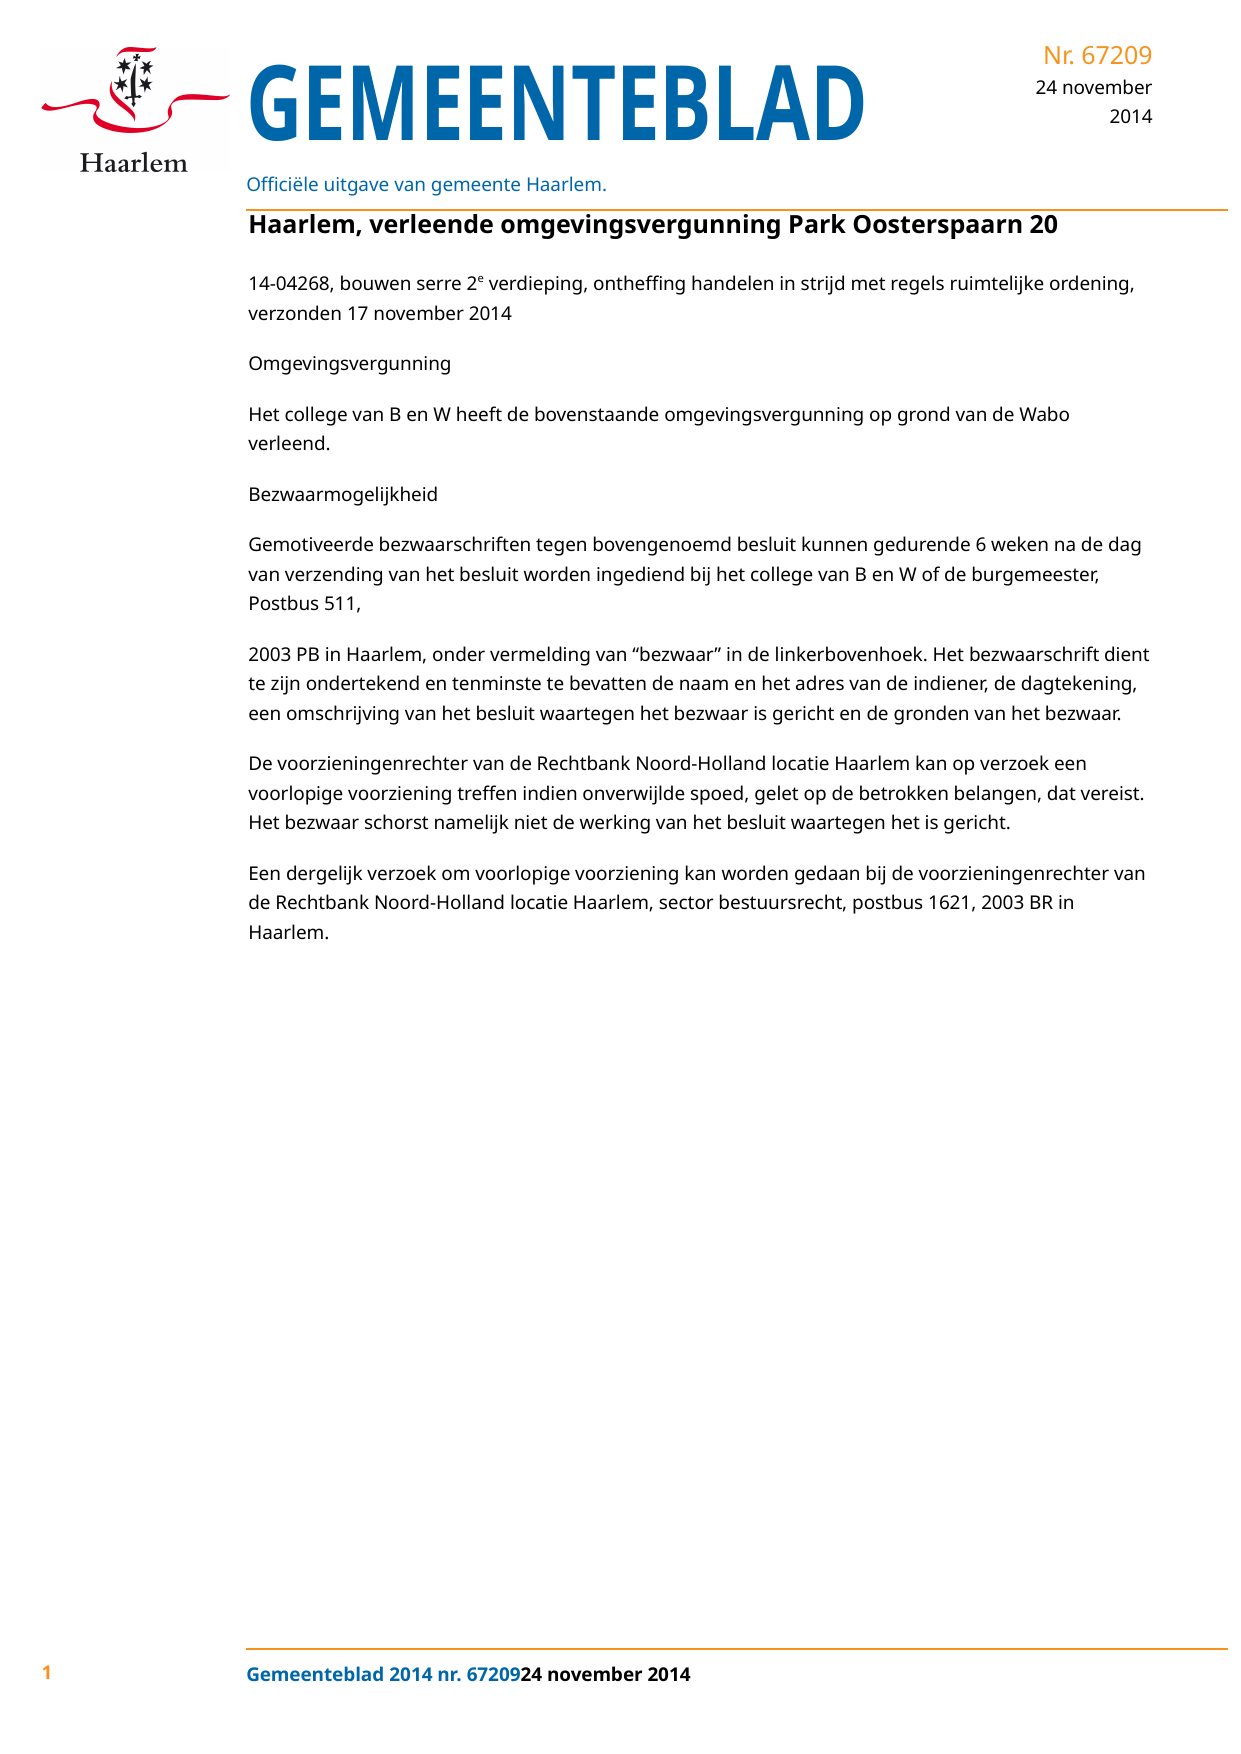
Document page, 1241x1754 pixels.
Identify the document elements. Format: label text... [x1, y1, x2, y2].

text 14-04268, bouwen serre 2e verdieping, ontheffing handelen in strijd met regels ruimtelijke ordening, verzonden 17 november 2014 [248, 270, 1152, 326]
text 2003 PB in Haarlem, onder vermelding van “bezwaar” in de linkerbovenhoek. Het bezwaarschrift dient te zijn ondertekend en tenminste te bevatten de naam en het adres van de indiener, de dagtekening, een omschrijving van het besluit waartegen het bezwaar is gericht en de gronden van het bezwaar. [248, 641, 1152, 726]
text Een dergelijk verzoek om voorlopige voorziening kan worden gedaan bij de voorzieningenrechter van de Rechtbank Noord-Holland locatie Haarlem, sector bestuursrecht, postbus 1621, 2003 BR in Haarlem. [248, 860, 1152, 945]
picture [41, 47, 231, 172]
text De voorzieningenrechter van de Rechtbank Noord-Holland locatie Haarlem kan op verzoek een voorlopige voorziening treffen indien onverwijlde spoed, gelet op de betrokken belangen, dat vereist. Het bezwaar schorst namelijk niet de werking van het besluit waartegen het is gericht. [248, 750, 1152, 835]
text Haarlem, verleende omgevingsvergunning Park Oosterspaarn 20 [248, 211, 1152, 241]
text Gemotiveerde bezwaarschriften tegen bovengenoemd besluit kunnen gedurende 6 weken na de dag van verzending van het besluit worden ingediend bij het college van B en W of de burgemeester, Postbus 511, [248, 531, 1152, 616]
text Bezwaarmogelijkheid [248, 481, 1152, 506]
text Omgevingsvergunning [248, 350, 1152, 376]
text Het college van B en W heeft de bovenstaande omgevingsvergunning op grond van de Wabo verleend. [248, 401, 1152, 456]
